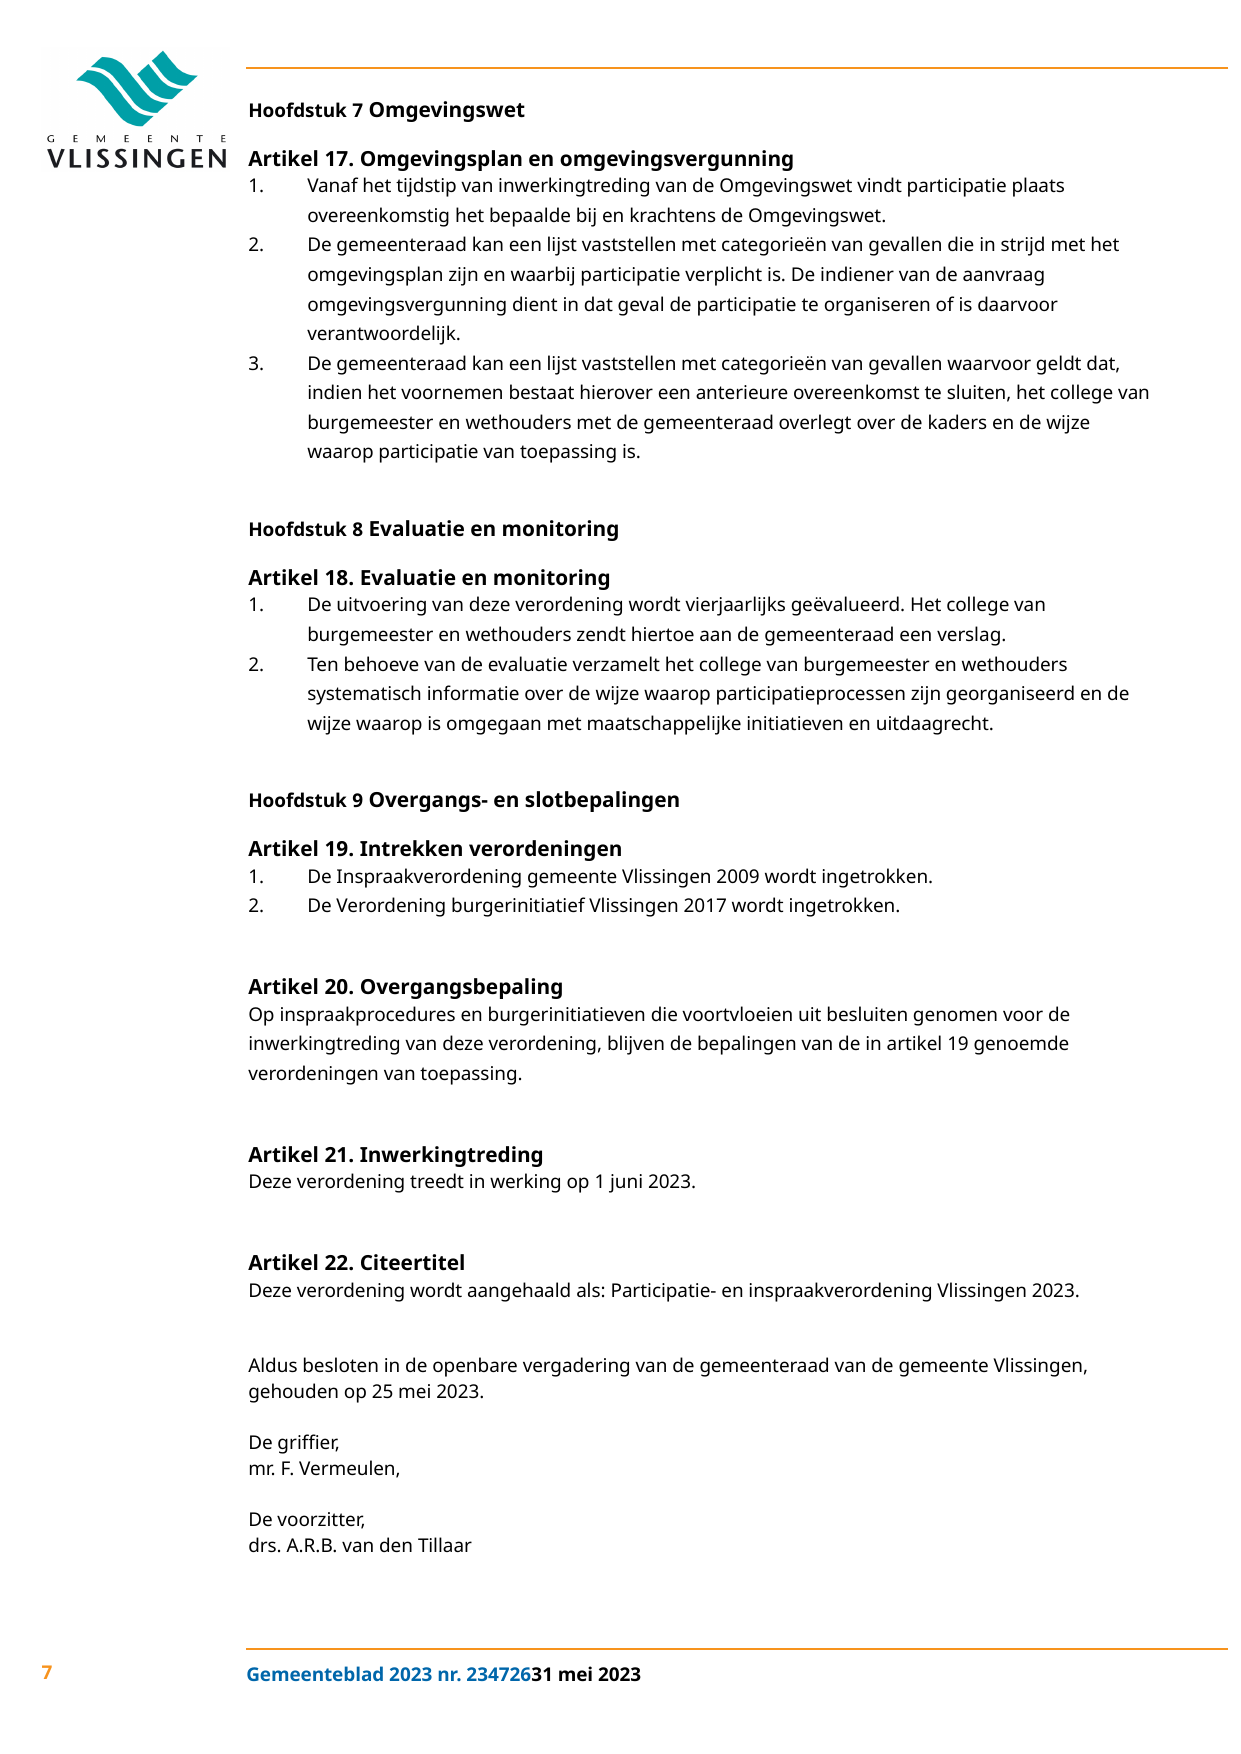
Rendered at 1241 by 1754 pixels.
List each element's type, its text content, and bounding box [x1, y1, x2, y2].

list De gemeenteraad kan een lijst vaststellen met categorieën van gevallen die in strijd met het omgevingsplan zijn en waarbij participatie verplicht is. De indiener van de aanvraag omgevingsvergunning dient in dat geval de participatie te organiseren of is daarvoor verantwoordelijk. [248, 232, 1152, 346]
text Deze verordening treedt in werking op 1 juni 2023. [248, 1168, 1152, 1194]
text Hoofdstuk 9 Overgangs- en slotbepalingen [248, 785, 1152, 814]
text Artikel 21. Inwerkingtreding [248, 1140, 1152, 1168]
list De gemeenteraad kan een lijst vaststellen met categorieën van gevallen waarvoor geldt dat, indien het voornemen bestaat hierover een anterieure overeenkomst te sluiten, het college van burgemeester en wethouders met de gemeenteraad overlegt over de kaders en de wijze waarop participatie van toepassing is. [248, 350, 1152, 464]
text De griffier, [248, 1429, 1152, 1455]
text Hoofdstuk 7 Omgevingswet [248, 95, 1152, 123]
list Vanaf het tijdstip van inwerkingtreding van de Omgevingswet vindt participatie plaats overeenkomstig het bepaalde bij en krachtens de Omgevingswet. [248, 172, 1152, 228]
list De Inspraakverordening gemeente Vlissingen 2009 wordt ingetrokken. [248, 863, 1152, 889]
text mr. F. Vermeulen, [248, 1455, 1152, 1481]
text Artikel 22. Citeertitel [248, 1248, 1152, 1277]
list De Verordening burgerinitiatief Vlissingen 2017 wordt ingetrokken. [248, 892, 1152, 918]
text Artikel 19. Intrekken verordeningen [248, 834, 1152, 863]
text Artikel 17. Omgevingsplan en omgevingsvergunning [248, 144, 1152, 172]
list Ten behoeve van de evaluatie verzamelt het college van burgemeester en wethouders systematisch informatie over de wijze waarop participatieprocessen zijn georganiseerd en de wijze waarop is omgegaan met maatschappelijke initiatieven en uitdaagrecht. [248, 651, 1152, 736]
list De uitvoering van deze verordening wordt vierjaarlijks geëvalueerd. Het college van burgemeester en wethouders zendt hiertoe aan de gemeenteraad een verslag. [248, 592, 1152, 647]
text Hoofdstuk 8 Evaluatie en monitoring [248, 514, 1152, 542]
text Deze verordening wordt aangehaald als: Participatie- en inspraakverordening Vlissingen 2023. [248, 1277, 1152, 1303]
text Artikel 20. Overgangsbepaling [248, 972, 1152, 1001]
text Aldus besloten in de openbare vergadering van de gemeenteraad van de gemeente Vlissingen, gehouden op 25 mei 2023. [248, 1352, 1152, 1404]
picture [41, 47, 231, 172]
text Op inspraakprocedures en burgerinitiatieven die voortvloeien uit besluiten genomen voor de inwerkingtreding van deze verordening, blijven de bepalingen van de in artikel 19 genoemde verordeningen van toepassing. [248, 1001, 1152, 1086]
text drs. A.R.B. van den Tillaar [248, 1532, 1152, 1558]
text De voorzitter, [248, 1507, 1152, 1532]
text Artikel 18. Evaluatie en monitoring [248, 563, 1152, 592]
